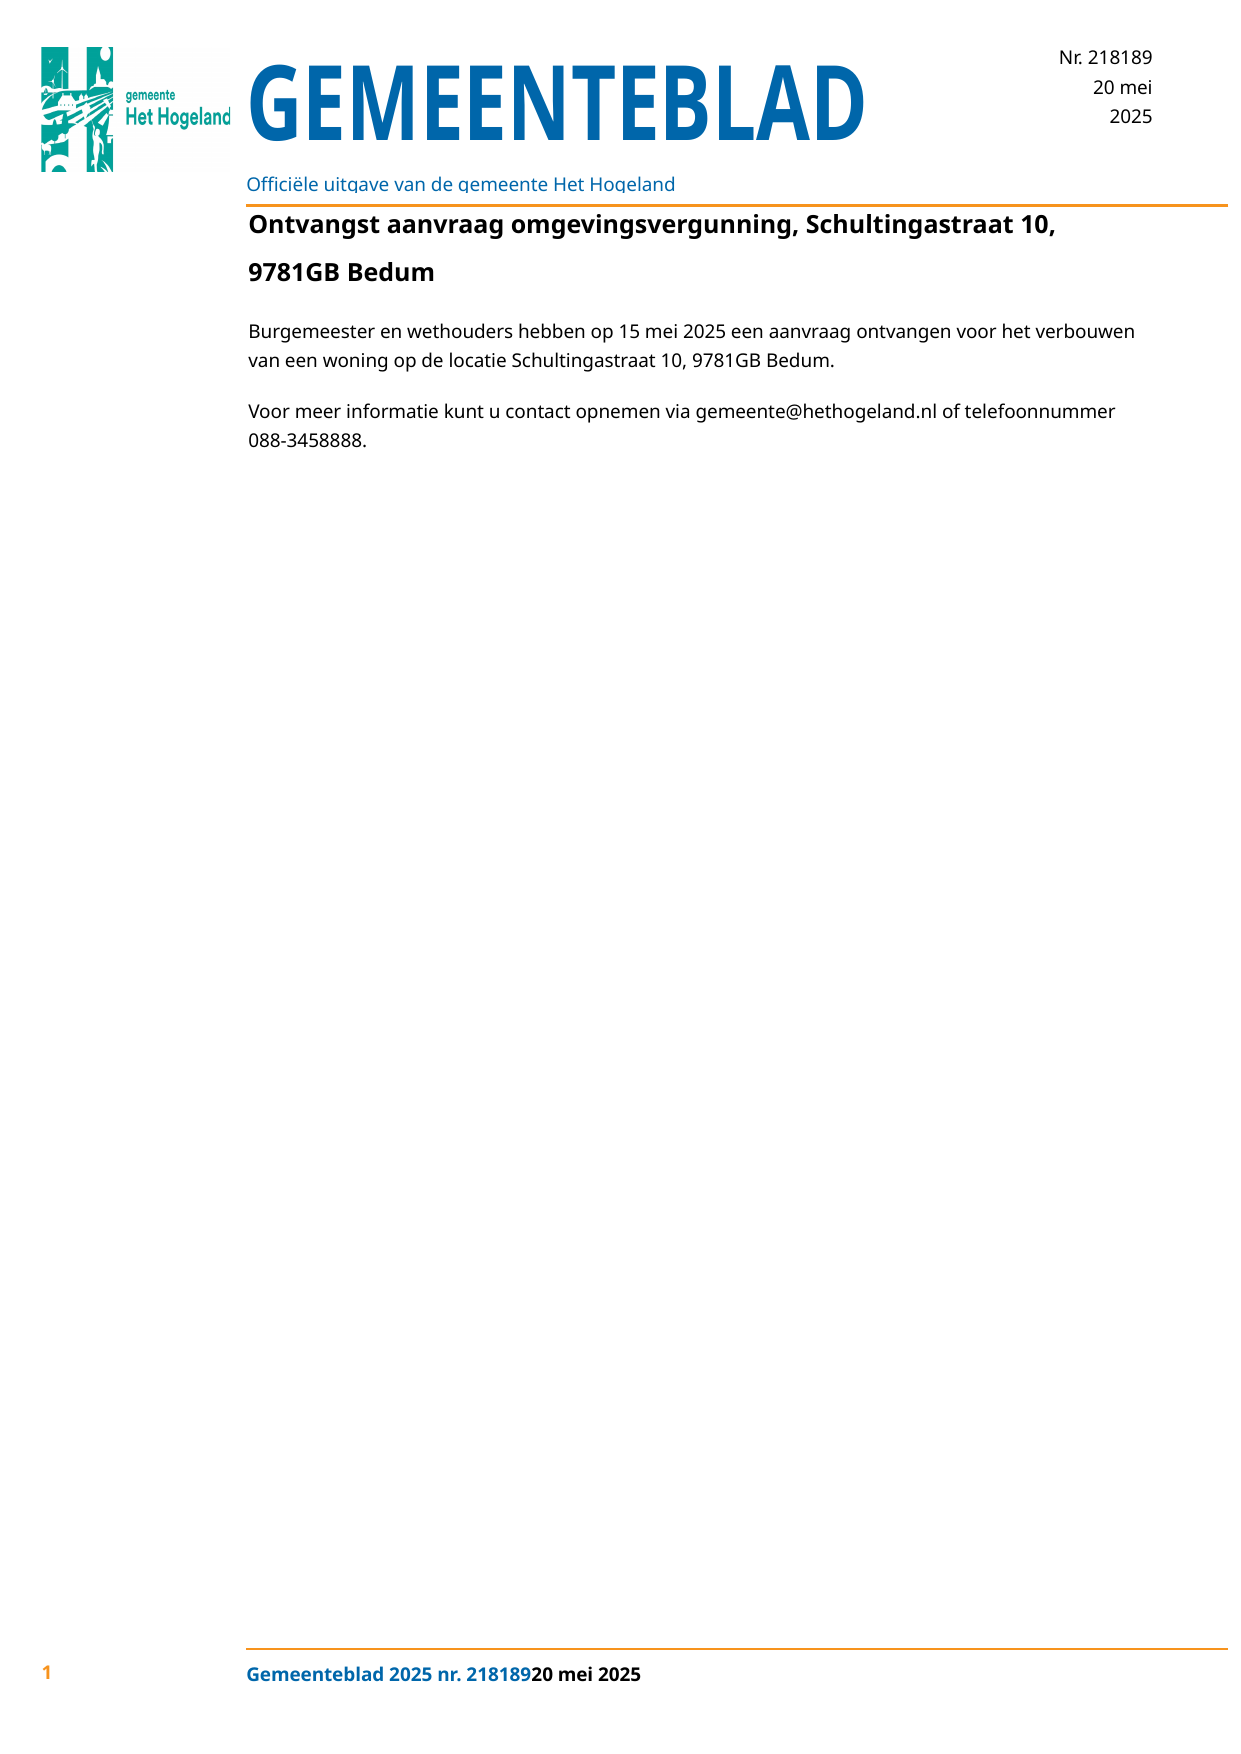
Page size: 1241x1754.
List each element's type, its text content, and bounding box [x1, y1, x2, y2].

picture [41, 47, 231, 172]
text Burgemeester en wethouders hebben op 15 mei 2025 een aanvraag ontvangen voor het verbouwen van een woning op de locatie Schultingastraat 10, 9781GB Bedum. [248, 318, 1152, 373]
text Ontvangst aanvraag omgevingsvergunning, Schultingastraat 10, 9781GB Bedum [248, 207, 1152, 288]
text Voor meer informatie kunt u contact opnemen via gemeente@hethogeland.nl of telefoonnummer 088-3458888. [248, 398, 1152, 453]
